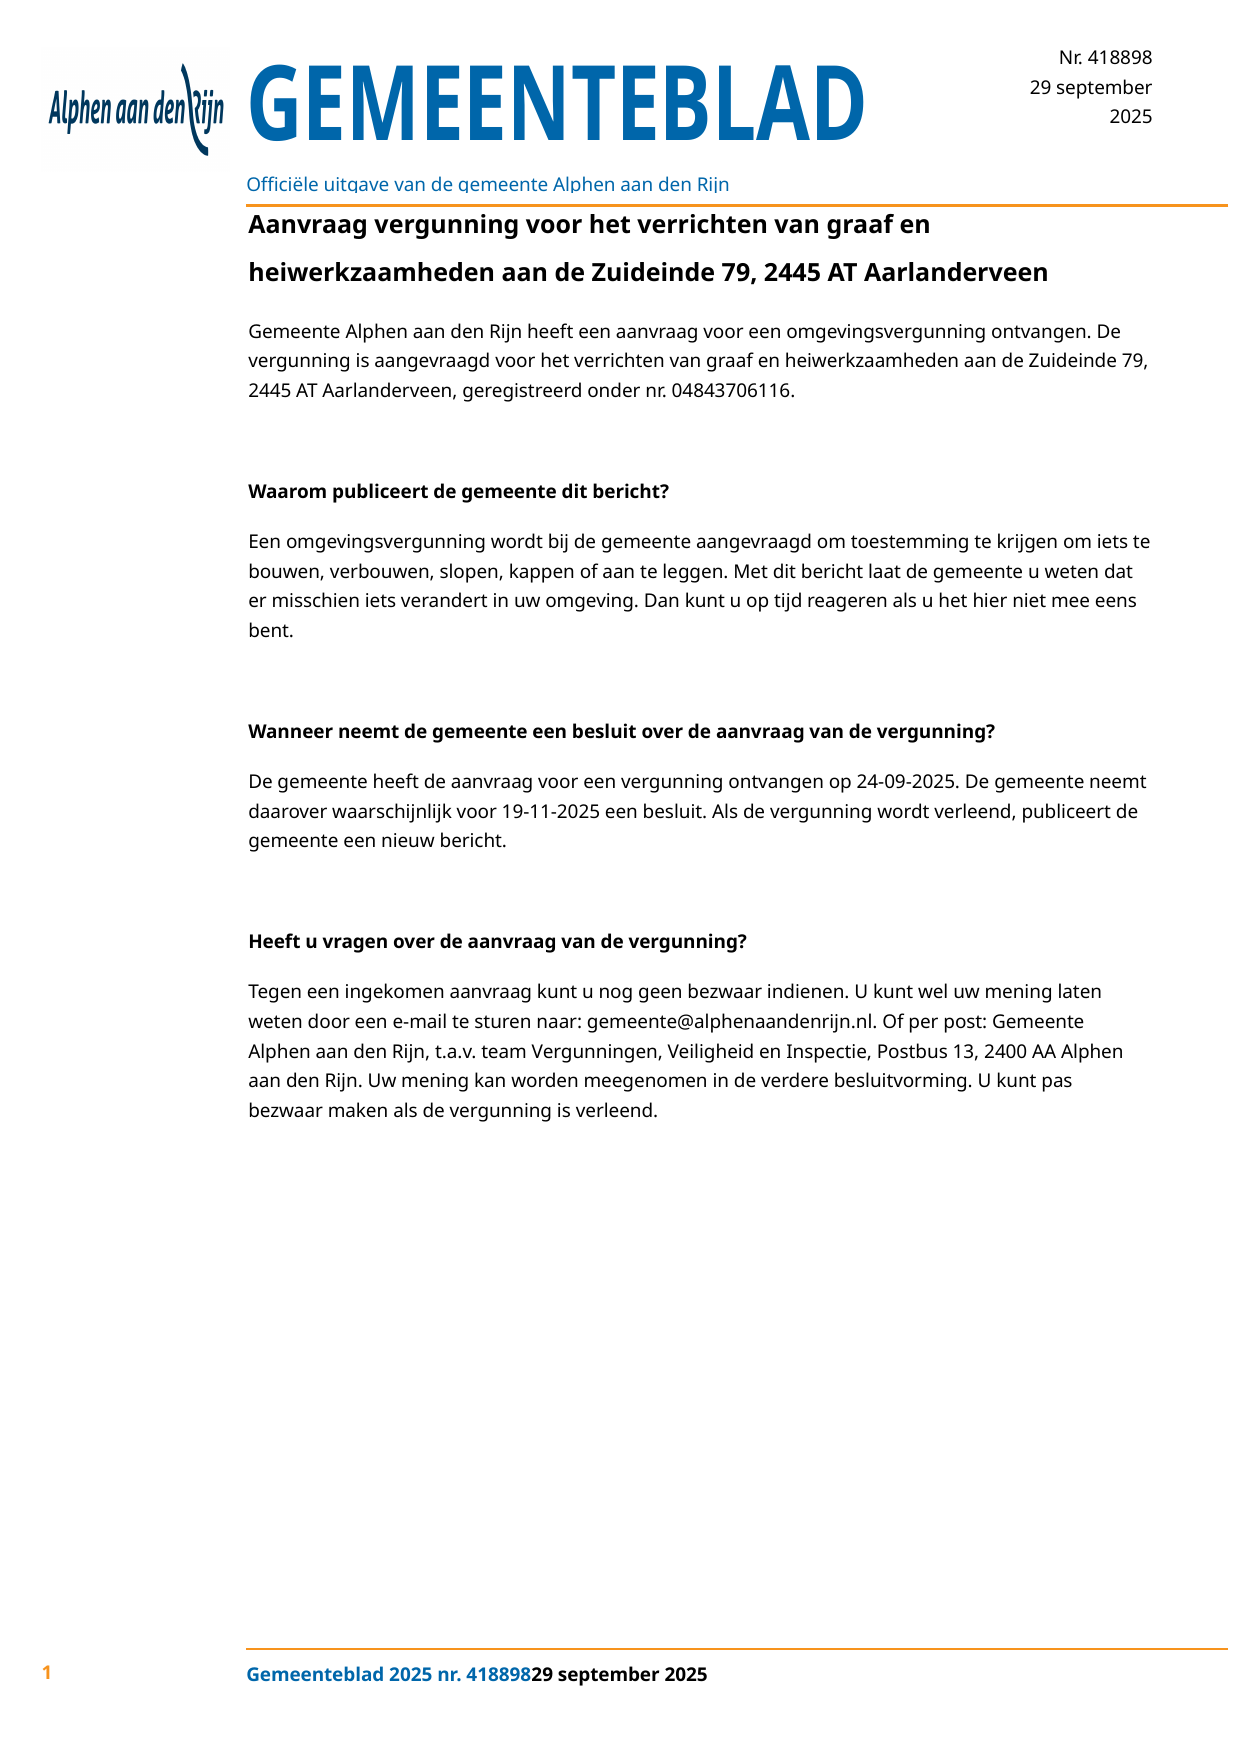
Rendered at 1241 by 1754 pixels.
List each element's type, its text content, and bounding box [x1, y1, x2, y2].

text Gemeente Alphen aan den Rijn heeft een aanvraag voor een omgevingsvergunning ontvangen. De vergunning is aangevraagd voor het verrichten van graaf en heiwerkzaamheden aan de Zuideinde 79, 2445 AT Aarlanderveen, geregistreerd onder nr. 04843706116. [248, 318, 1152, 403]
text Aanvraag vergunning voor het verrichten van graaf en heiwerkzaamheden aan de Zuideinde 79, 2445 AT Aarlanderveen [248, 207, 1152, 288]
text Een omgevingsvergunning wordt bij de gemeente aangevraagd om toestemming te krijgen om iets te bouwen, verbouwen, slopen, kappen of aan te leggen. Met dit bericht laat de gemeente u weten dat er misschien iets verandert in uw omgeving. Dan kunt u op tijd reageren als u het hier niet mee eens bent. [248, 528, 1152, 643]
text De gemeente heeft de aanvraag voor een vergunning ontvangen op 24-09-2025. De gemeente neemt daarover waarschijnlijk voor 19-11-2025 een besluit. Als de vergunning wordt verleend, publiceert de gemeente een nieuw bericht. [248, 768, 1152, 853]
text Heeft u vragen over de aanvraag van de vergunning? [248, 928, 1152, 954]
text Waarom publiceert de gemeente dit bericht? [248, 478, 1152, 504]
picture [41, 47, 231, 172]
text Wanneer neemt de gemeente een besluit over de aanvraag van de vergunning? [248, 718, 1152, 744]
text Tegen een ingekomen aanvraag kunt u nog geen bezwaar indienen. U kunt wel uw mening laten weten door een e-mail te sturen naar: gemeente@alphenaandenrijn.nl. Of per post: Gemeente Alphen aan den Rijn, t.a.v. team Vergunningen, Veiligheid en Inspectie, Postbus 13, 2400 AA Alphen aan den Rijn. Uw mening kan worden meegenomen in de verdere besluitvorming. U kunt pas bezwaar maken als de vergunning is verleend. [248, 979, 1152, 1123]
